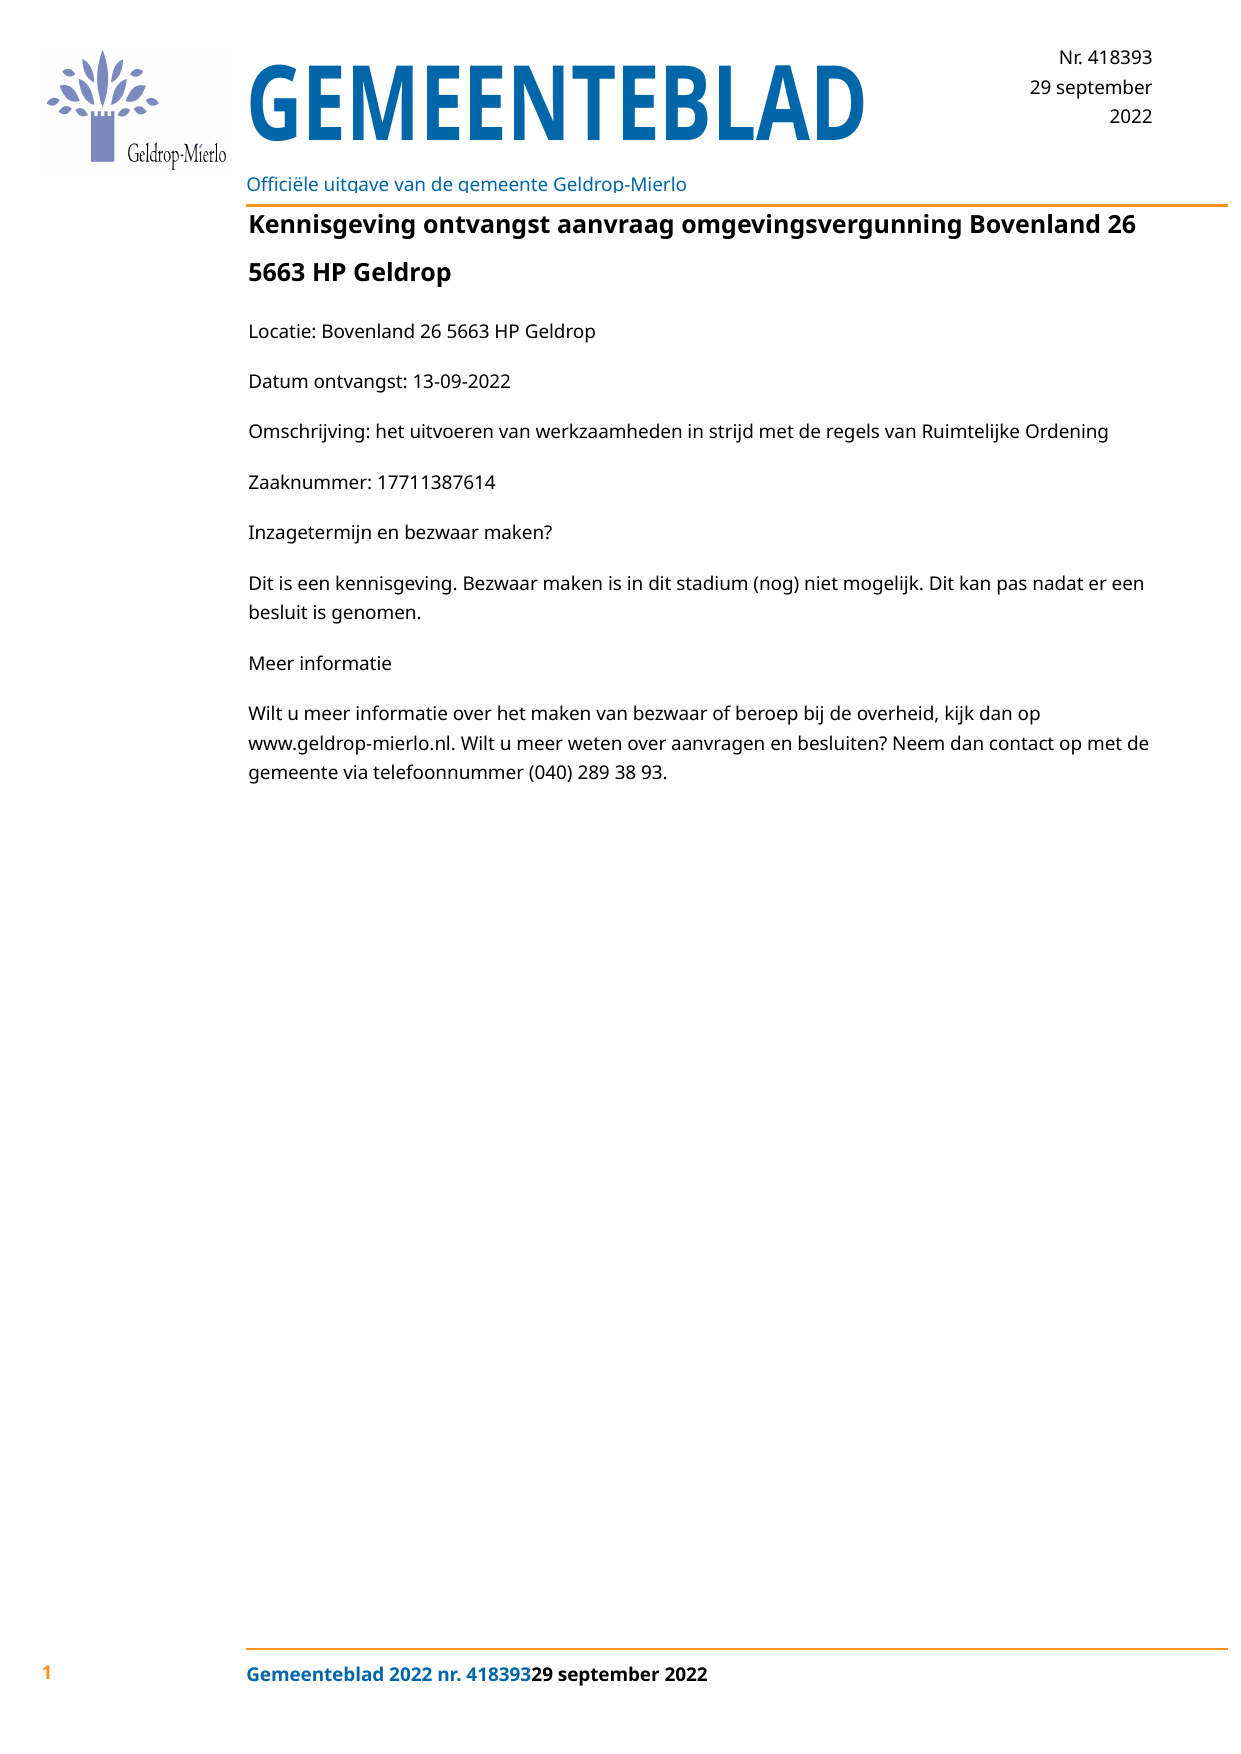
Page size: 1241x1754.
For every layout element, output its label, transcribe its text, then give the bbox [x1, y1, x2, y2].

text Inzagetermijn en bezwaar maken? [248, 519, 1152, 545]
text Meer informatie [248, 650, 1152, 676]
text Kennisgeving ontvangst aanvraag omgevingsvergunning Bovenland 26 5663 HP Geldrop [248, 207, 1152, 288]
text Dit is een kennisgeving. Bezwaar maken is in dit stadium (nog) niet mogelijk. Dit kan pas nadat er een besluit is genomen. [248, 570, 1152, 625]
text Locatie: Bovenland 26 5663 HP Geldrop [248, 318, 1152, 344]
text Wilt u meer informatie over het maken van bezwaar of beroep bij de overheid, kijk dan op www.geldrop-mierlo.nl. Wilt u meer weten over aanvragen en besluiten? Neem dan contact op met de gemeente via telefoonnummer (040) 289 38 93. [248, 700, 1152, 785]
text Zaaknummer: 17711387614 [248, 469, 1152, 495]
picture [41, 47, 231, 172]
text Datum ontvangst: 13-09-2022 [248, 368, 1152, 394]
text Omschrijving: het uitvoeren van werkzaamheden in strijd met de regels van Ruimtelijke Ordening [248, 419, 1152, 444]
